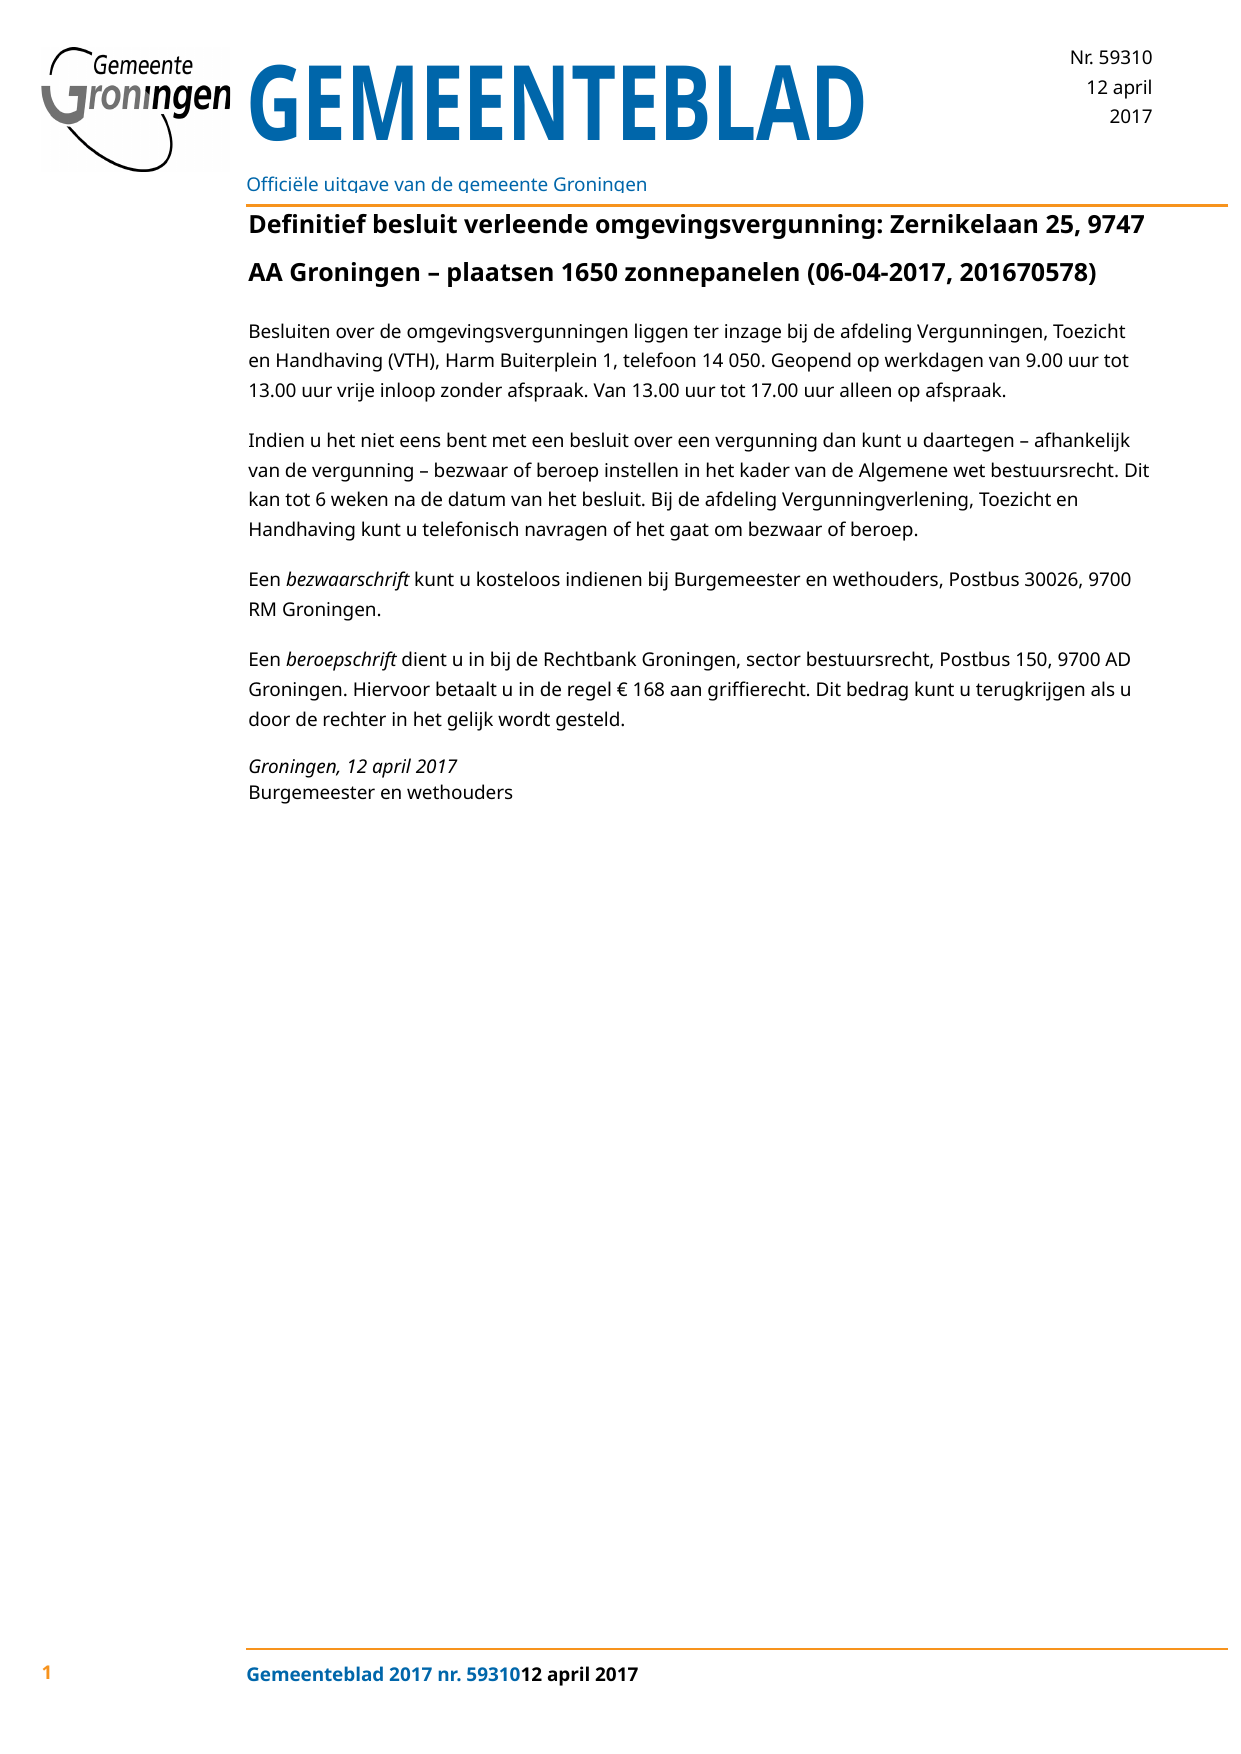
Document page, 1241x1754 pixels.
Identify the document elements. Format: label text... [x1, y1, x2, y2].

text Een bezwaarschrift kunt u kosteloos indienen bij Burgemeester en wethouders, Postbus 30026, 9700 RM Groningen. [248, 567, 1152, 622]
text Groningen, 12 april 2017 [248, 754, 1152, 779]
text Burgemeester en wethouders [248, 779, 1152, 805]
text Een beroepschrift dient u in bij de Rechtbank Groningen, sector bestuursrecht, Postbus 150, 9700 AD Groningen. Hiervoor betaalt u in de regel € 168 aan griffierecht. Dit bedrag kunt u terugkrijgen als u door de rechter in het gelijk wordt gesteld. [248, 647, 1152, 732]
text Indien u het niet eens bent met een besluit over een vergunning dan kunt u daartegen – afhankelijk van de vergunning – bezwaar of beroep instellen in het kader van de Algemene wet bestuursrecht. Dit kan tot 6 weken na de datum van het besluit. Bij de afdeling Vergunningverlening, Toezicht en Handhaving kunt u telefonisch navragen of het gaat om bezwaar of beroep. [248, 427, 1152, 542]
text Definitief besluit verleende omgevingsvergunning: Zernikelaan 25, 9747 AA Groningen – plaatsen 1650 zonnepanelen (06-04-2017, 201670578) [248, 207, 1152, 288]
text Besluiten over de omgevingsvergunningen liggen ter inzage bij de afdeling Vergunningen, Toezicht en Handhaving (VTH), Harm Buiterplein 1, telefoon 14 050. Geopend op werkdagen van 9.00 uur tot 13.00 uur vrije inloop zonder afspraak. Van 13.00 uur tot 17.00 uur alleen op afspraak. [248, 318, 1152, 403]
picture [41, 47, 231, 172]
